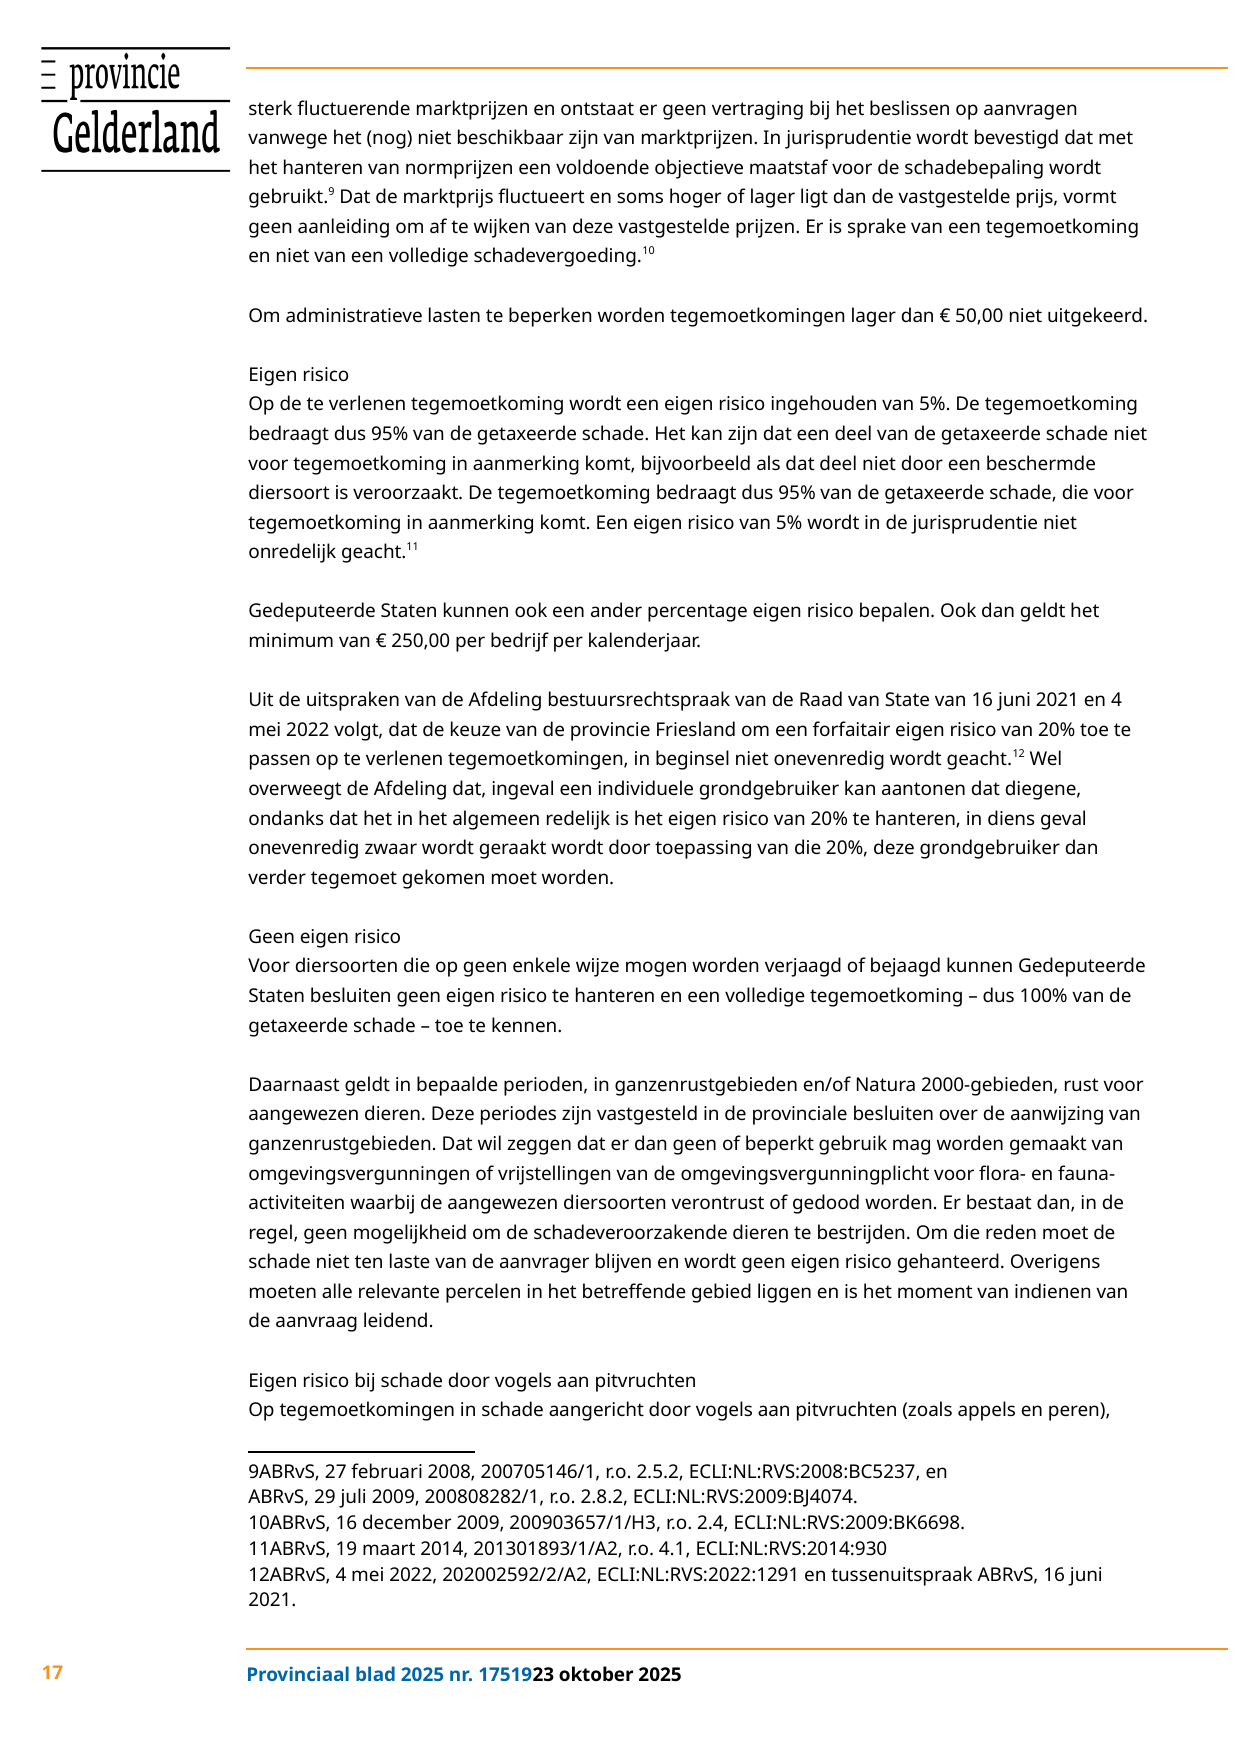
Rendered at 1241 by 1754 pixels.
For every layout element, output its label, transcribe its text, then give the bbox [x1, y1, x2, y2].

picture [41, 47, 231, 172]
text sterk fluctuerende marktprijzen en ontstaat er geen vertraging bij het beslissen op aanvragen vanwege het (nog) niet beschikbaar zijn van marktprijzen. In jurisprudentie wordt bevestigd dat met het hanteren van normprijzen een voldoende objectieve maatstaf voor de schadebepaling wordt gebruikt. Dat de marktprijs fluctueert en soms hoger of lager ligt dan de vastgestelde prijs, vormt geen aanleiding om af te wijken van deze vastgestelde prijzen. Er is sprake van een tegemoetkoming en niet van een volledige schadevergoeding. [248, 95, 1152, 268]
text ABRvS, 27 februari 2008, 200705146/1, r.o. 2.5.2, ECLI:NL:RVS:2008:BC5237, en [248, 1458, 1152, 1483]
text Op tegemoetkomingen in schade aangericht door vogels aan pitvruchten (zoals appels en peren), [248, 1396, 1152, 1422]
text ABRvS, 19 maart 2014, 201301893/1/A2, r.o. 4.1, ECLI:NL:RVS:2014:930 [248, 1535, 1152, 1561]
text Geen eigen risico [248, 923, 1152, 949]
text Eigen risico bij schade door vogels aan pitvruchten [248, 1367, 1152, 1393]
text Uit de uitspraken van de Afdeling bestuursrechtspraak van de Raad van State van 16 juni 2021 en 4 mei 2022 volgt, dat de keuze van de provincie Friesland om een forfaitair eigen risico van 20% toe te passen op te verlenen tegemoetkomingen, in beginsel niet onevenredig wordt geacht. Wel overweegt de Afdeling dat, ingeval een individuele grondgebruiker kan aantonen dat diegene, ondanks dat het in het algemeen redelijk is het eigen risico van 20% te hanteren, in diens geval onevenredig zwaar wordt geraakt wordt door toepassing van die 20%, deze grondgebruiker dan verder tegemoet gekomen moet worden. [248, 686, 1152, 890]
text ABRvS, 4 mei 2022, 202002592/2/A2, ECLI:NL:RVS:2022:1291 en tussenuitspraak ABRvS, 16 juni 2021. [248, 1561, 1152, 1612]
text Daarnaast geldt in bepaalde perioden, in ganzenrustgebieden en/of Natura 2000-gebieden, rust voor aangewezen dieren. Deze periodes zijn vastgesteld in de provinciale besluiten over de aanwijzing van ganzenrustgebieden. Dat wil zeggen dat er dan geen of beperkt gebruik mag worden gemaakt van omgevingsvergunningen of vrijstellingen van de omgevingsvergunningplicht voor flora- en fauna-activiteiten waarbij de aangewezen diersoorten verontrust of gedood worden. Er bestaat dan, in de regel, geen mogelijkheid om de schadeveroorzakende dieren te bestrijden. Om die reden moet de schade niet ten laste van de aanvrager blijven en wordt geen eigen risico gehanteerd. Overigens moeten alle relevante percelen in het betreffende gebied liggen en is het moment van indienen van de aanvraag leidend. [248, 1071, 1152, 1333]
text Op de te verlenen tegemoetkoming wordt een eigen risico ingehouden van 5%. De tegemoetkoming bedraagt dus 95% van de getaxeerde schade. Het kan zijn dat een deel van de getaxeerde schade niet voor tegemoetkoming in aanmerking komt, bijvoorbeeld als dat deel niet door een beschermde diersoort is veroorzaakt. De tegemoetkoming bedraagt dus 95% van de getaxeerde schade, die voor tegemoetkoming in aanmerking komt. Een eigen risico van 5% wordt in de jurisprudentie niet onredelijk geacht. [248, 391, 1152, 564]
text Om administratieve lasten te beperken worden tegemoetkomingen lager dan € 50,00 niet uitgekeerd. [248, 302, 1152, 328]
text ABRvS, 29 juli 2009, 200808282/1, r.o. 2.8.2, ECLI:NL:RVS:2009:BJ4074. [248, 1483, 1152, 1509]
text Gedeputeerde Staten kunnen ook een ander percentage eigen risico bepalen. Ook dan geldt het minimum van € 250,00 per bedrijf per kalenderjaar. [248, 598, 1152, 653]
text Eigen risico [248, 361, 1152, 387]
text Voor diersoorten die op geen enkele wijze mogen worden verjaagd of bejaagd kunnen Gedeputeerde Staten besluiten geen eigen risico te hanteren en een volledige tegemoetkoming – dus 100% van de getaxeerde schade – toe te kennen. [248, 953, 1152, 1038]
text ABRvS, 16 december 2009, 200903657/1/H3, r.o. 2.4, ECLI:NL:RVS:2009:BK6698. [248, 1509, 1152, 1535]
